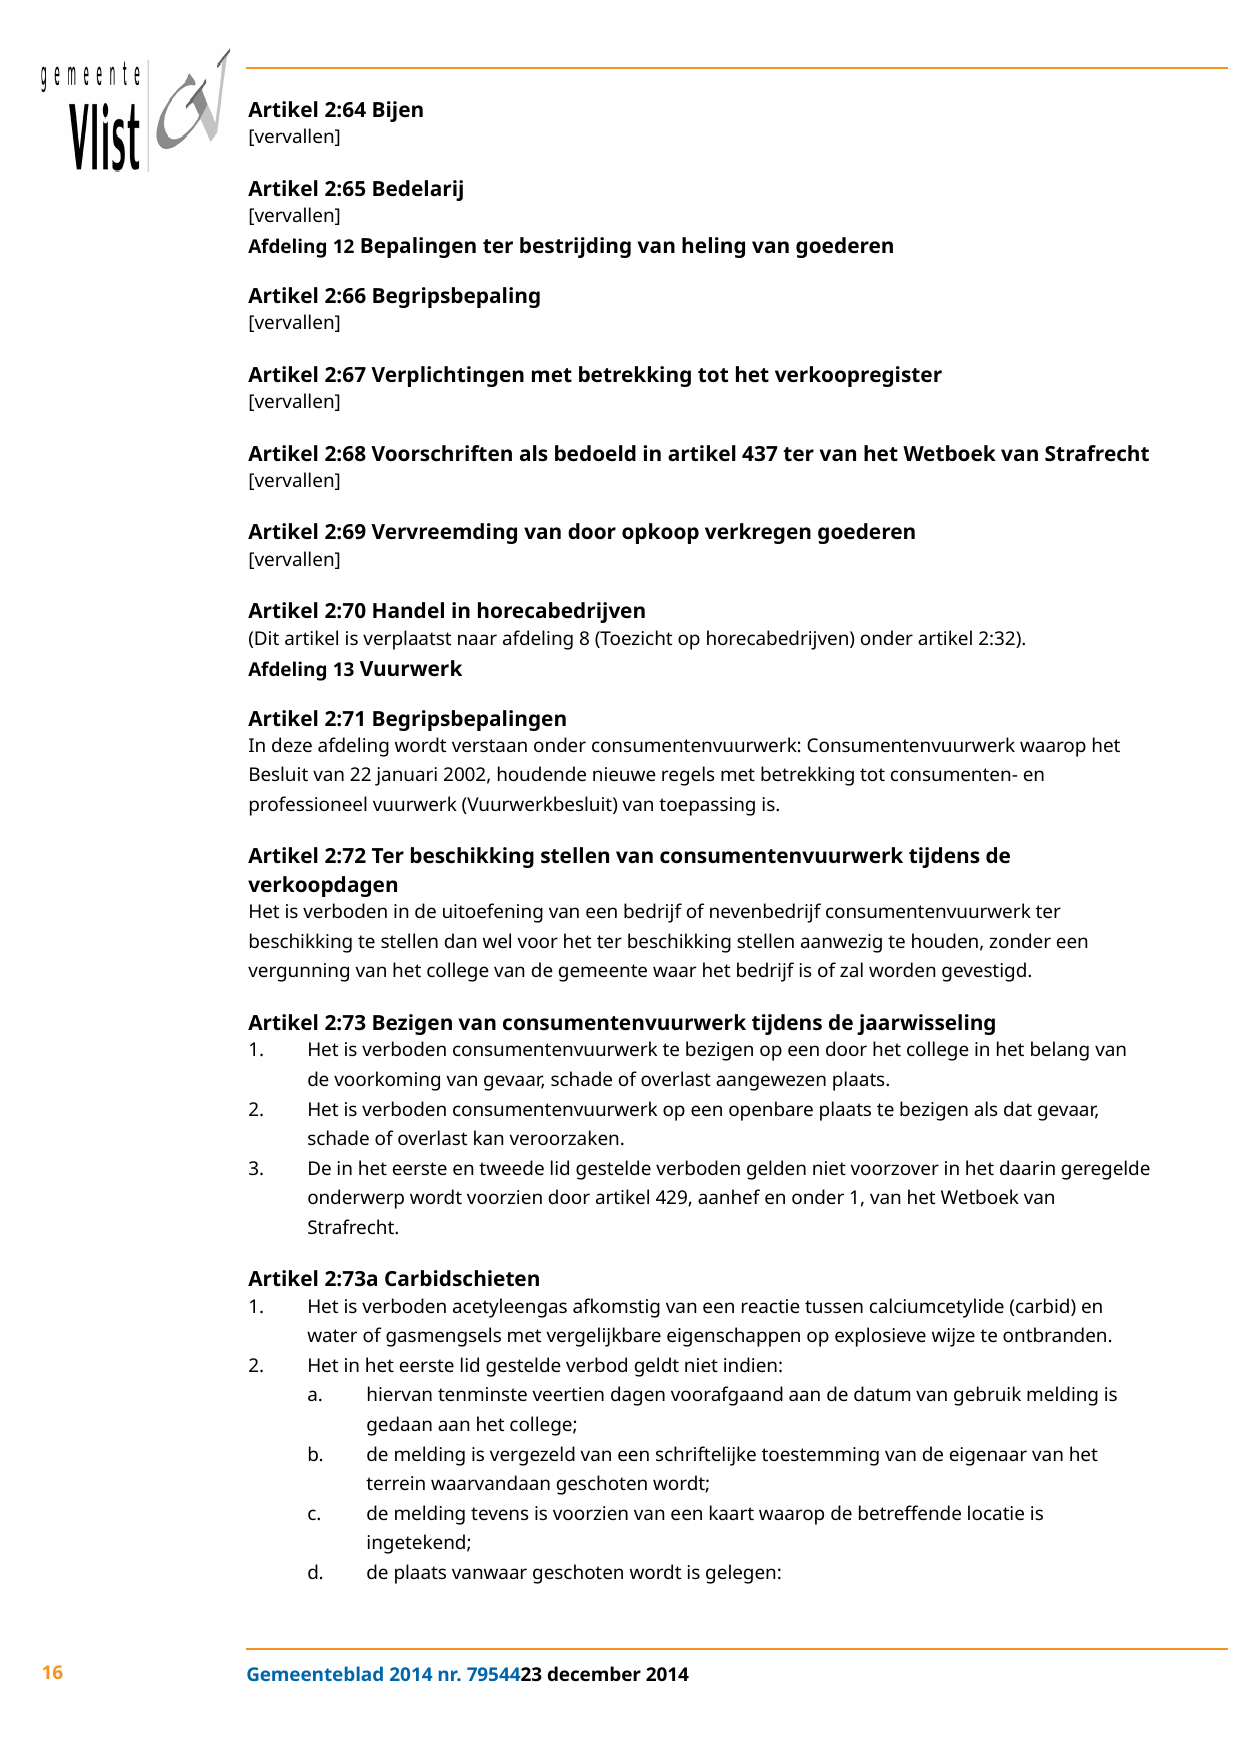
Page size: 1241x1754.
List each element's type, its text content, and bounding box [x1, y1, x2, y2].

text Artikel 2:64 Bijen [248, 95, 1152, 123]
picture [41, 47, 231, 172]
text [vervallen] [248, 388, 1152, 414]
list de melding tevens is voorzien van een kaart waarop de betreffende locatie is ingetekend; [307, 1500, 1152, 1555]
text Artikel 2:69 Vervreemding van door opkoop verkregen goederen [248, 517, 1152, 546]
text Artikel 2:73 Bezigen van consumentenvuurwerk tijdens de jaarwisseling [248, 1008, 1152, 1037]
text Het is verboden in de uitoefening van een bedrijf of nevenbedrijf consumentenvuurwerk ter beschikking te stellen dan wel voor het ter beschikking stellen aanwezig te houden, zonder een vergunning van het college van de gemeente waar het bedrijf is of zal worden gevestigd. [248, 898, 1152, 983]
text Artikel 2:73a Carbidschieten [248, 1264, 1152, 1293]
text Artikel 2:67 Verplichtingen met betrekking tot het verkoopregister [248, 360, 1152, 388]
text Artikel 2:68 Voorschriften als bedoeld in artikel 437 ter van het Wetboek van Strafrecht [248, 439, 1152, 467]
text In deze afdeling wordt verstaan onder consumentenvuurwerk: Consumentenvuurwerk waarop het Besluit van 22 januari 2002, houdende nieuwe regels met betrekking tot consumenten- en professioneel vuurwerk (Vuurwerkbesluit) van toepassing is. [248, 732, 1152, 817]
text [vervallen] [248, 309, 1152, 335]
list Het is verboden acetyleengas afkomstig van een reactie tussen calciumcetylide (carbid) en water of gasmengsels met vergelijkbare eigenschappen op explosieve wijze te ontbranden. [248, 1293, 1152, 1348]
list de plaats vanwaar geschoten wordt is gelegen: [307, 1559, 1152, 1585]
text Artikel 2:71 Begripsbepalingen [248, 704, 1152, 732]
text [vervallen] [248, 467, 1152, 493]
text Artikel 2:65 Bedelarij [248, 174, 1152, 202]
text [vervallen] [248, 123, 1152, 149]
text Artikel 2:70 Handel in horecabedrijven [248, 596, 1152, 625]
text [vervallen] [248, 202, 1152, 228]
text Artikel 2:72 Ter beschikking stellen van consumentenvuurwerk tijdens de verkoopdagen [248, 842, 1152, 898]
text Afdeling 12 Bepalingen ter bestrijding van heling van goederen [248, 232, 1152, 260]
list hiervan tenminste veertien dagen voorafgaand aan de datum van gebruik melding is gedaan aan het college; [307, 1382, 1152, 1437]
list Het is verboden consumentenvuurwerk te bezigen op een door het college in het belang van de voorkoming van gevaar, schade of overlast aangewezen plaats. [248, 1037, 1152, 1092]
list de melding is vergezeld van een schriftelijke toestemming van de eigenaar van het terrein waarvandaan geschoten wordt; [307, 1441, 1152, 1496]
list De in het eerste en tweede lid gestelde verboden gelden niet voorzover in het daarin geregelde onderwerp wordt voorzien door artikel 429, aanhef en onder 1, van het Wetboek van Strafrecht. [248, 1155, 1152, 1240]
text Afdeling 13 Vuurwerk [248, 654, 1152, 683]
text (Dit artikel is verplaatst naar afdeling 8 (Toezicht op horecabedrijven) onder artikel 2:32). [248, 625, 1152, 651]
text Artikel 2:66 Begripsbepaling [248, 281, 1152, 309]
list Het in het eerste lid gestelde verbod geldt niet indien: [248, 1352, 1152, 1378]
text [vervallen] [248, 546, 1152, 572]
list Het is verboden consumentenvuurwerk op een openbare plaats te bezigen als dat gevaar, schade of overlast kan veroorzaken. [248, 1096, 1152, 1151]
